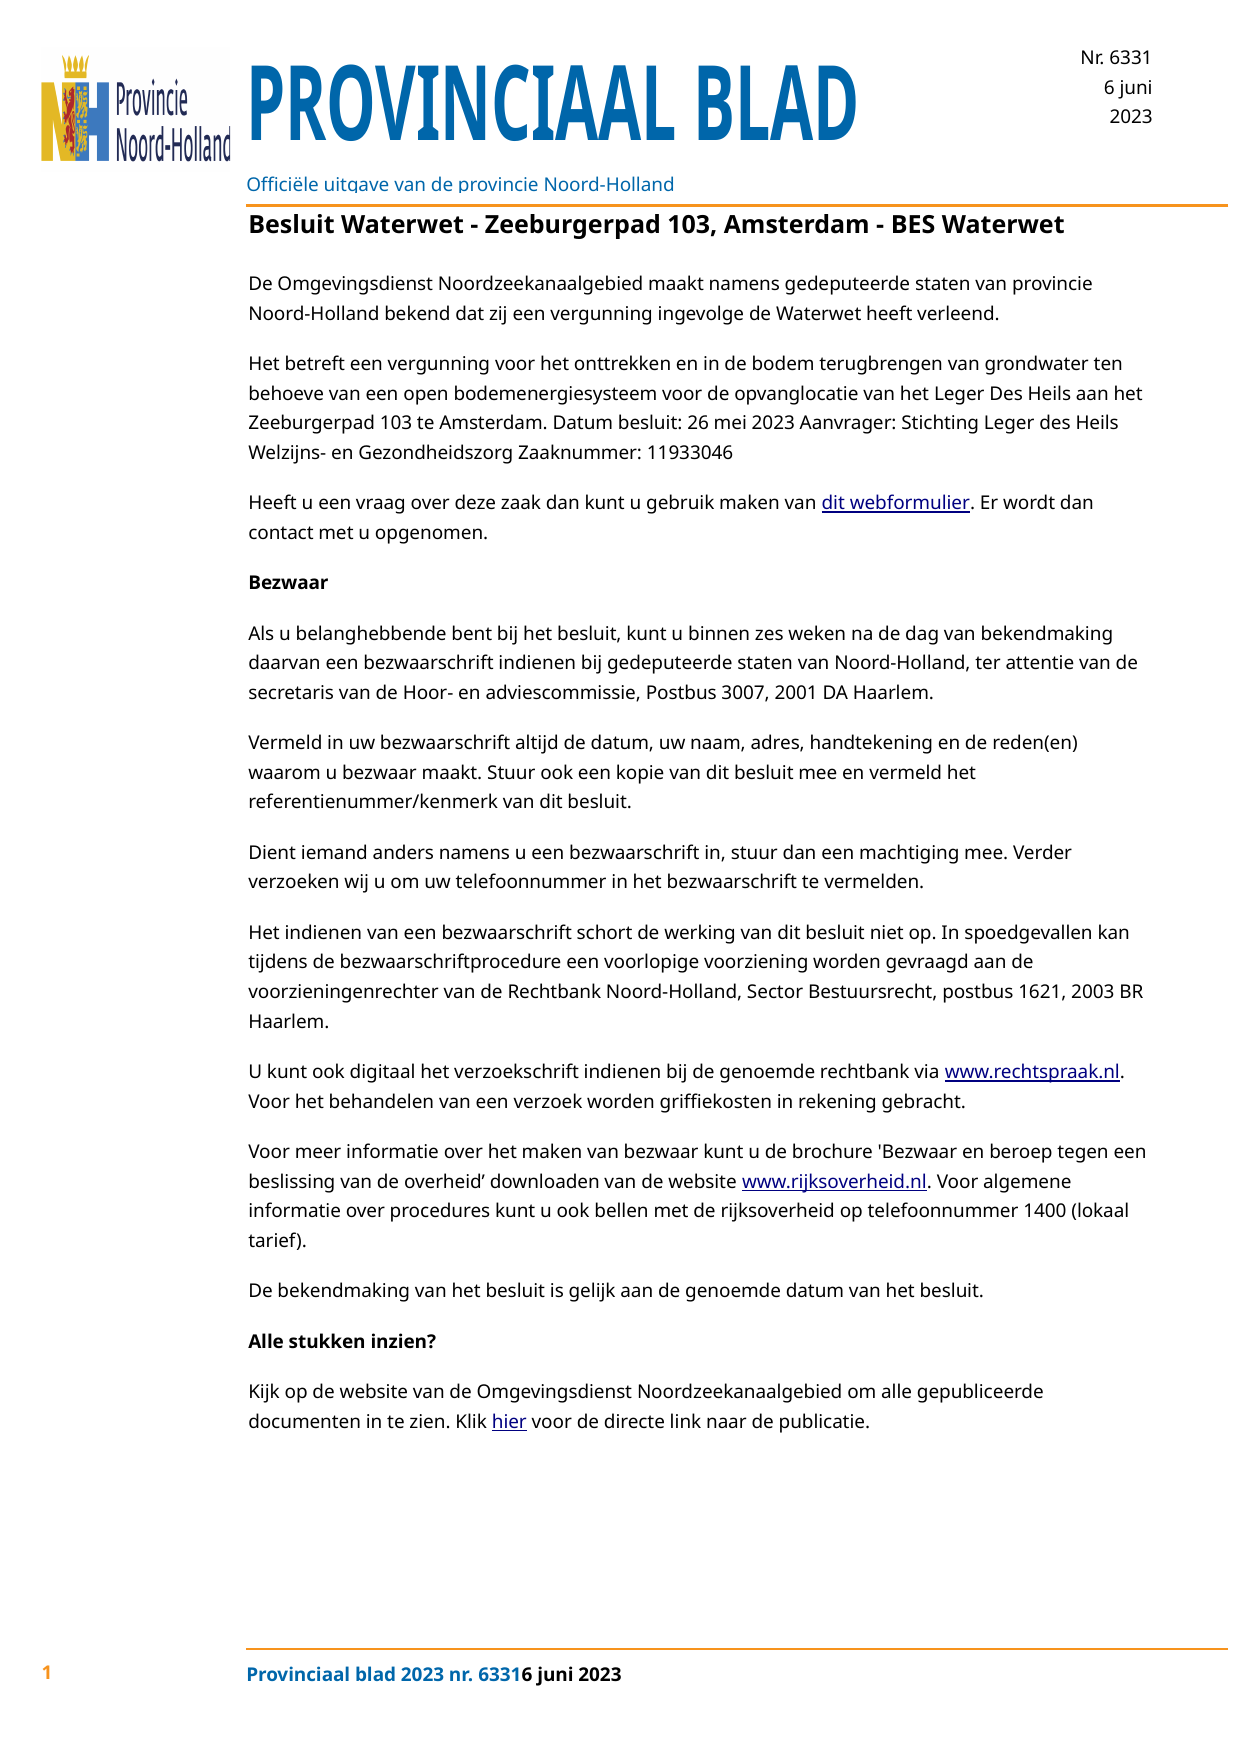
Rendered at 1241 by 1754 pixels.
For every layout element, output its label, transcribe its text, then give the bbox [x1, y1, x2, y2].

text U kunt ook digitaal het verzoekschrift indienen bij de genoemde rechtbank via www.rechtspraak.nl. Voor het behandelen van een verzoek worden griffiekosten in rekening gebracht. [248, 1058, 1152, 1113]
text Bezwaar [248, 569, 1152, 595]
text Als u belanghebbende bent bij het besluit, kunt u binnen zes weken na de dag van bekendmaking daarvan een bezwaarschrift indienen bij gedeputeerde staten van Noord-Holland, ter attentie van de secretaris van de Hoor- en adviescommissie, Postbus 3007, 2001 DA Haarlem. [248, 620, 1152, 705]
text Heeft u een vraag over deze zaak dan kunt u gebruik maken van dit webformulier. Er wordt dan contact met u opgenomen. [248, 489, 1152, 545]
text De Omgevingsdienst Noordzeekanaalgebied maakt namens gedeputeerde staten van provincie Noord-Holland bekend dat zij een vergunning ingevolge de Waterwet heeft verleend. [248, 270, 1152, 326]
text Alle stukken inzien? [248, 1328, 1152, 1353]
text Voor meer informatie over het maken van bezwaar kunt u de brochure 'Bezwaar en beroep tegen een beslissing van de overheid’ downloaden van de website www.rijksoverheid.nl. Voor algemene informatie over procedures kunt u ook bellen met de rijksoverheid op telefoonnummer 1400 (lokaal tarief). [248, 1138, 1152, 1253]
text Besluit Waterwet - Zeeburgerpad 103, Amsterdam - BES Waterwet [248, 207, 1152, 241]
text Het betreft een vergunning voor het onttrekken en in de bodem terugbrengen van grondwater ten behoeve van een open bodemenergiesysteem voor de opvanglocatie van het Leger Des Heils aan het Zeeburgerpad 103 te Amsterdam. Datum besluit: 26 mei 2023 Aanvrager: Stichting Leger des Heils Welzijns- en Gezondheidszorg Zaaknummer: 11933046 [248, 350, 1152, 465]
picture [41, 47, 231, 172]
text De bekendmaking van het besluit is gelijk aan de genoemde datum van het besluit. [248, 1277, 1152, 1303]
text Dient iemand anders namens u een bezwaarschrift in, stuur dan een machtiging mee. Verder verzoeken wij u om uw telefoonnummer in het bezwaarschrift te vermelden. [248, 839, 1152, 894]
text Vermeld in uw bezwaarschrift altijd de datum, uw naam, adres, handtekening en de reden(en) waarom u bezwaar maakt. Stuur ook een kopie van dit besluit mee en vermeld het referentienummer/kenmerk van dit besluit. [248, 729, 1152, 814]
text Het indienen van een bezwaarschrift schort de werking van dit besluit niet op. In spoedgevallen kan tijdens de bezwaarschriftprocedure een voorlopige voorziening worden gevraagd aan de voorzieningenrechter van de Rechtbank Noord-Holland, Sector Bestuursrecht, postbus 1621, 2003 BR Haarlem. [248, 919, 1152, 1033]
text Kijk op de website van de Omgevingsdienst Noordzeekanaalgebied om alle gepubliceerde documenten in te zien. Klik hier voor de directe link naar de publicatie. [248, 1378, 1152, 1433]
